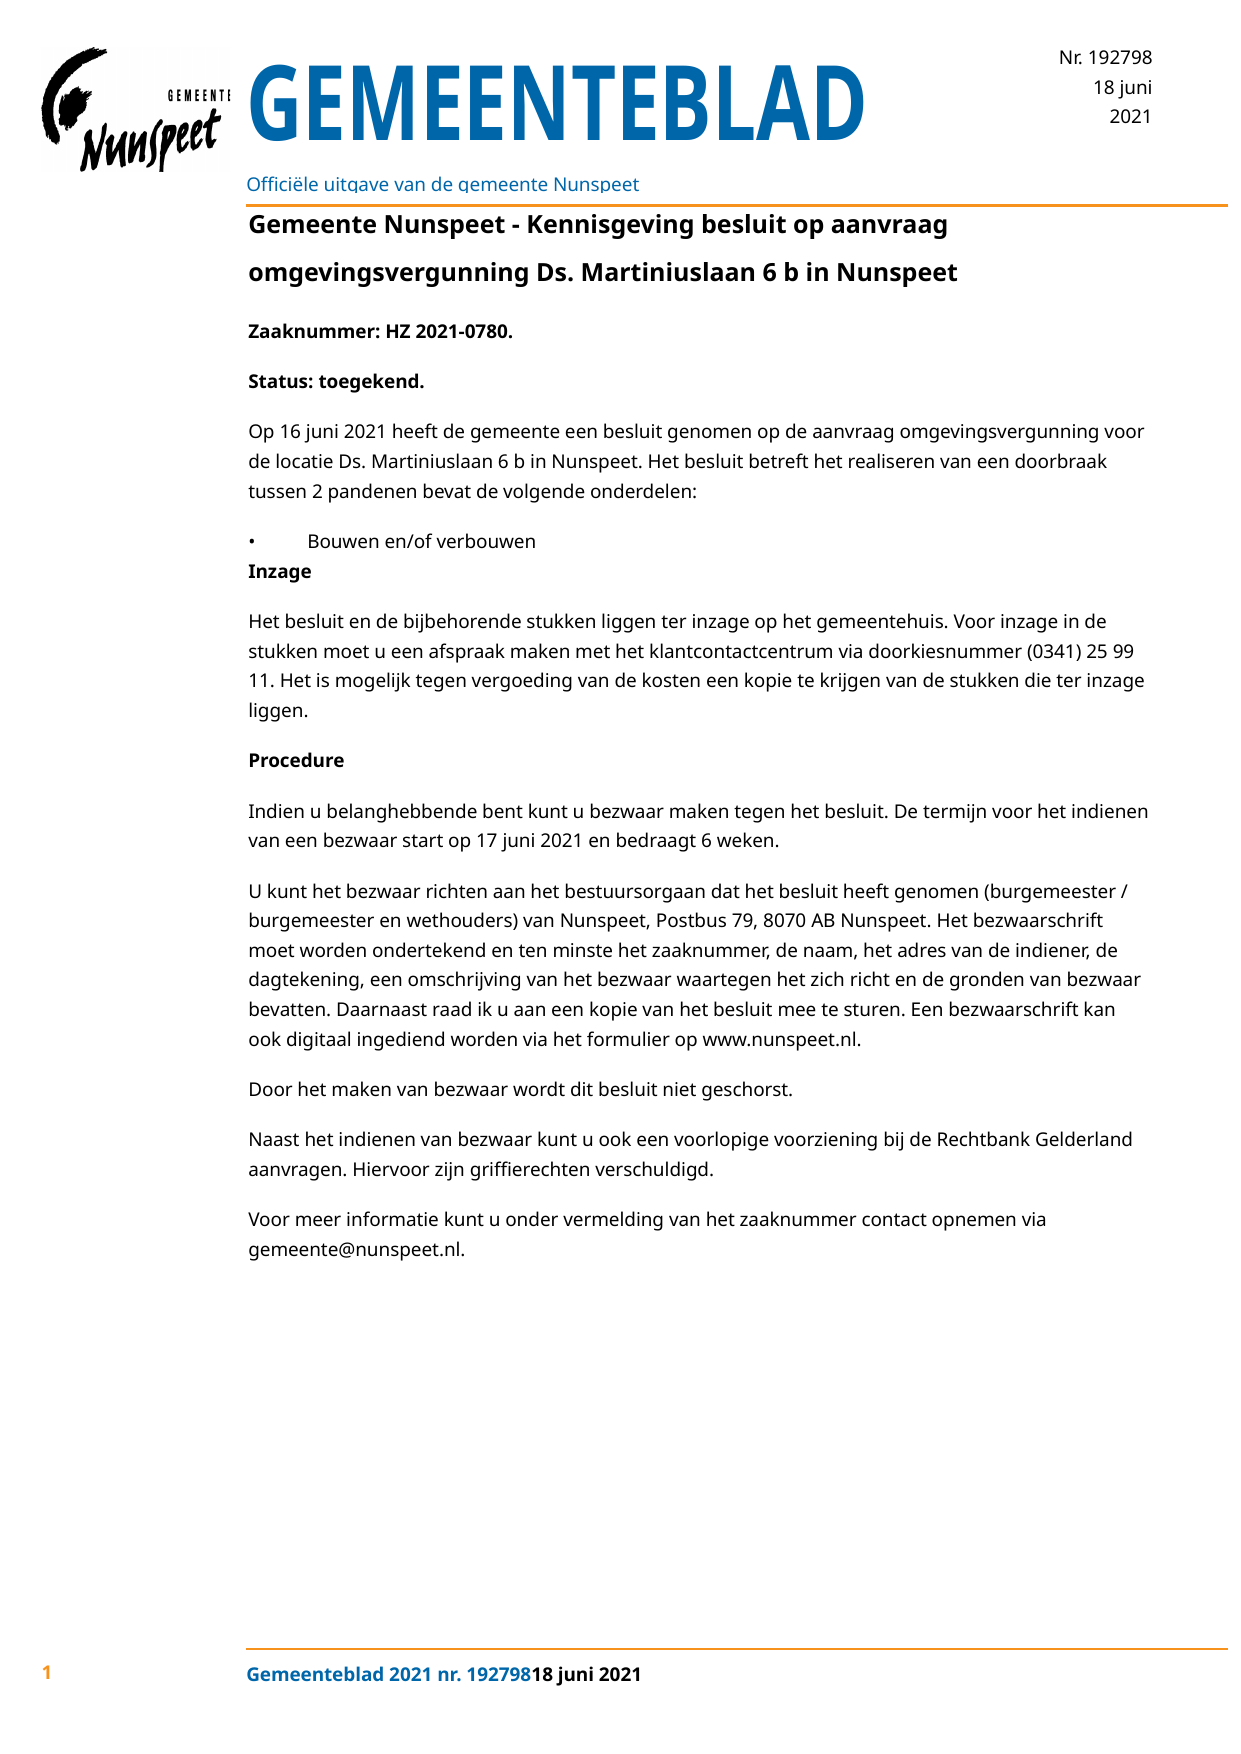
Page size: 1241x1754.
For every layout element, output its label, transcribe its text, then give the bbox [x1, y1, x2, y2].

text Status: toegekend. [248, 368, 1152, 394]
text Gemeente Nunspeet - Kennisgeving besluit op aanvraag omgevingsvergunning Ds. Martiniuslaan 6 b in Nunspeet [248, 207, 1152, 288]
text Inzage [248, 558, 1152, 584]
text U kunt het bezwaar richten aan het bestuursorgaan dat het besluit heeft genomen (burgemeester / burgemeester en wethouders) van Nunspeet, Postbus 79, 8070 AB Nunspeet. Het bezwaarschrift moet worden ondertekend en ten minste het zaaknummer, de naam, het adres van de indiener, de dagtekening, een omschrijving van het bezwaar waartegen het zich richt en de gronden van bezwaar bevatten. Daarnaast raad ik u aan een kopie van het besluit mee te sturen. Een bezwaarschrift kan ook digitaal ingediend worden via het formulier op www.nunspeet.nl. [248, 878, 1152, 1052]
text Voor meer informatie kunt u onder vermelding van het zaaknummer contact opnemen via gemeente@nunspeet.nl. [248, 1207, 1152, 1262]
picture [41, 47, 231, 172]
text Het besluit en de bijbehorende stukken liggen ter inzage op het gemeentehuis. Voor inzage in de stukken moet u een afspraak maken met het klantcontactcentrum via doorkiesnummer (0341) 25 99 11. Het is mogelijk tegen vergoeding van de kosten een kopie te krijgen van de stukken die ter inzage liggen. [248, 608, 1152, 723]
text Zaaknummer: HZ 2021-0780. [248, 318, 1152, 344]
text Op 16 juni 2021 heeft de gemeente een besluit genomen op de aanvraag omgevingsvergunning voor de locatie Ds. Martiniuslaan 6 b in Nunspeet. Het besluit betreft het realiseren van een doorbraak tussen 2 pandenen bevat de volgende onderdelen: [248, 419, 1152, 504]
text Door het maken van bezwaar wordt dit besluit niet geschorst. [248, 1076, 1152, 1102]
text Indien u belanghebbende bent kunt u bezwaar maken tegen het besluit. De termijn voor het indienen van een bezwaar start op 17 juni 2021 en bedraagt 6 weken. [248, 798, 1152, 853]
text Procedure [248, 747, 1152, 773]
text Naast het indienen van bezwaar kunt u ook een voorlopige voorziening bij de Rechtbank Gelderland aanvragen. Hiervoor zijn griffierechten verschuldigd. [248, 1127, 1152, 1182]
list Bouwen en/of verbouwen [248, 528, 1152, 554]
